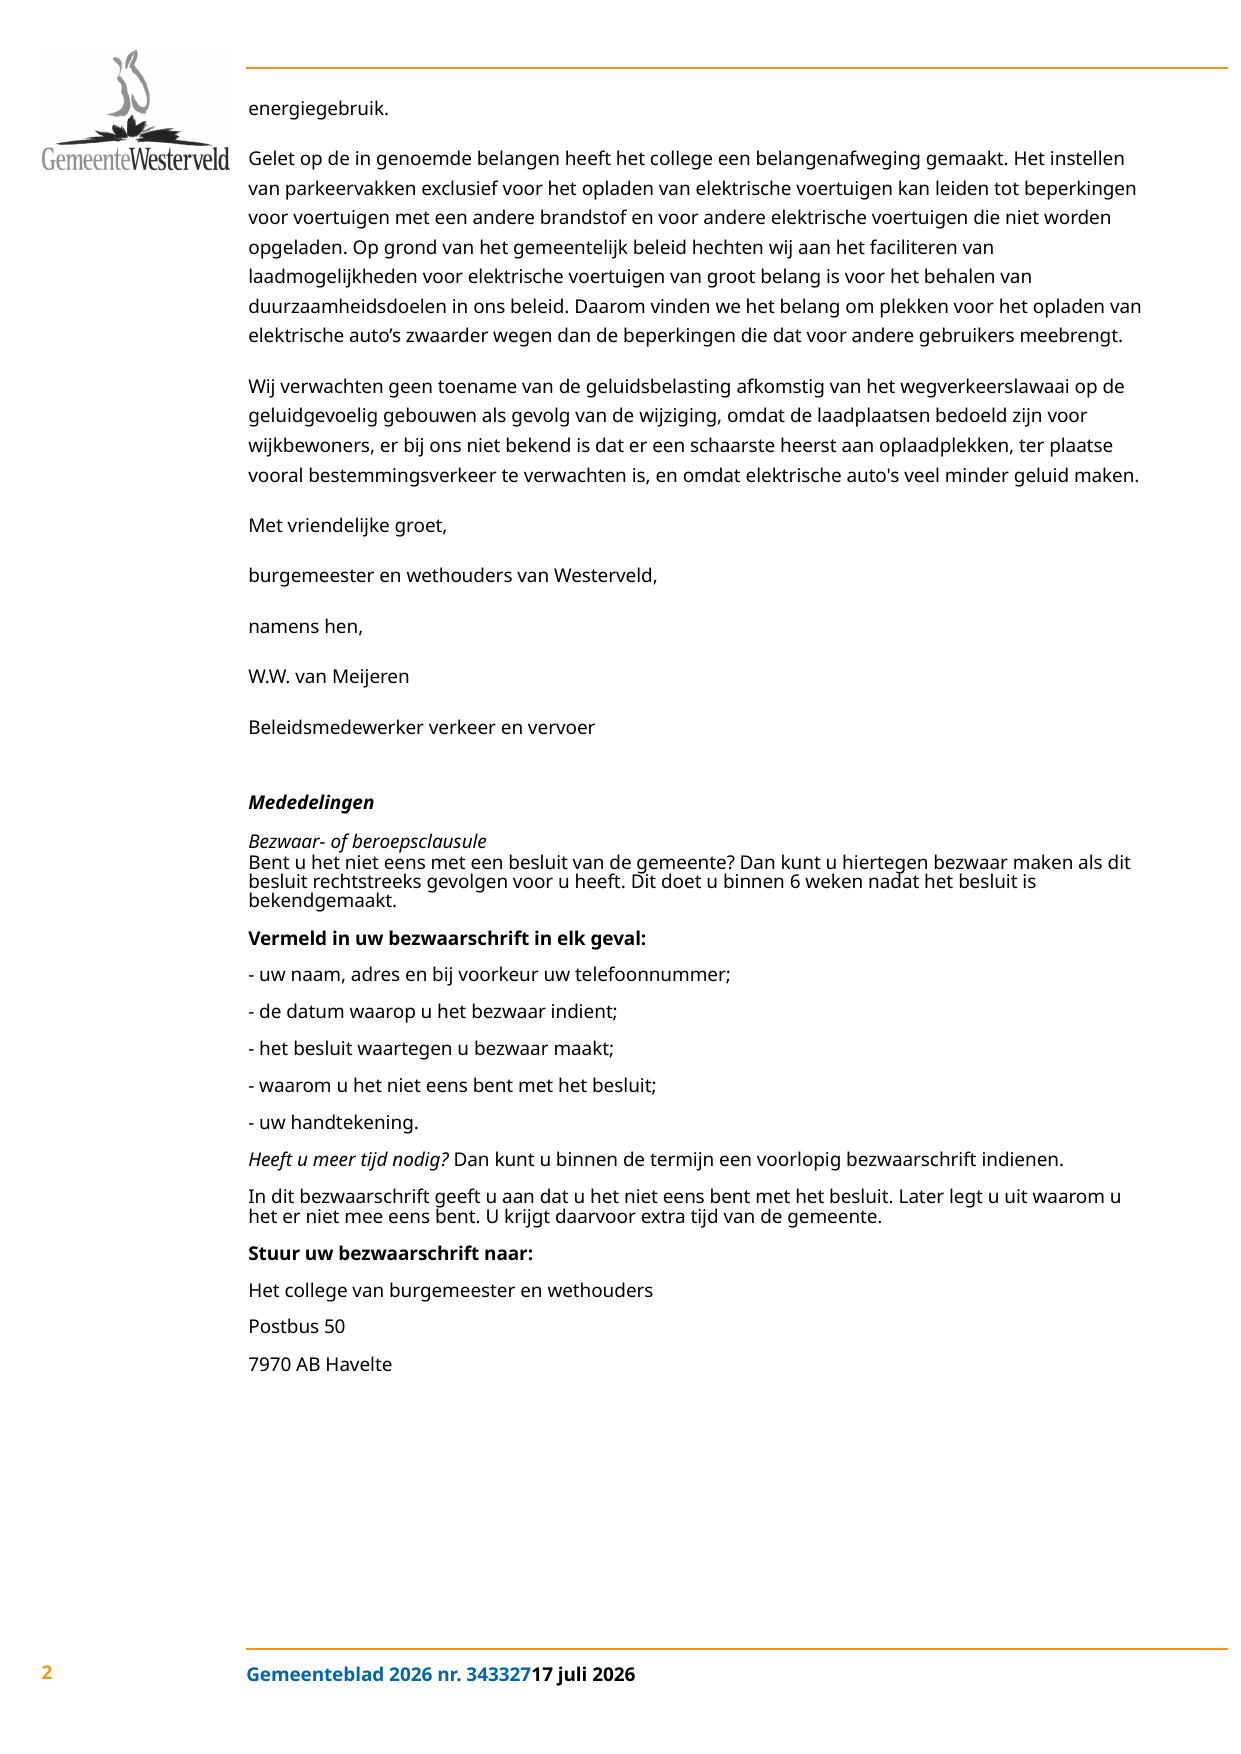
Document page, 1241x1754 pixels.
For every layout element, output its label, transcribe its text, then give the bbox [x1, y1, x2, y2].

text Bent u het niet eens met een besluit van de gemeente? Dan kunt u hiertegen bezwaar maken als dit besluit rechtstreeks gevolgen voor u heeft. Dit doet u binnen 6 weken nadat het besluit is bekendgemaakt. [248, 854, 1152, 912]
text - uw handtekening. [248, 1114, 1152, 1134]
text In dit bezwaarschrift geeft u aan dat u het niet eens bent met het besluit. Later legt u uit waarom u het er niet mee eens bent. U krijgt daarvoor extra tijd van de gemeente. [248, 1188, 1152, 1227]
text Bezwaar- of beroepsclausule [248, 828, 1152, 854]
text Gelet op de in genoemde belangen heeft het college een belangenafweging gemaakt. Het instellen van parkeervakken exclusief voor het opladen van elektrische voertuigen kan leiden tot beperkingen voor voertuigen met een andere brandstof en voor andere elektrische voertuigen die niet worden opgeladen. Op grond van het gemeentelijk beleid hechten wij aan het faciliteren van laadmogelijkheden voor elektrische voertuigen van groot belang is voor het behalen van duurzaamheidsdoelen in ons beleid. Daarom vinden we het belang om plekken voor het opladen van elektrische auto’s zwaarder wegen dan de beperkingen die dat voor andere gebruikers meebrengt. [248, 145, 1152, 348]
text - de datum waarop u het bezwaar indient; [248, 1003, 1152, 1023]
picture [41, 47, 231, 172]
text Vermeld in uw bezwaarschrift in elk geval: [248, 929, 1152, 949]
text Het college van burgemeester en wethouders [248, 1282, 1152, 1301]
text 7970 AB Havelte [248, 1356, 1152, 1375]
text Beleidsmedewerker verkeer en vervoer [248, 714, 1152, 740]
text - het besluit waartegen u bezwaar maakt; [248, 1040, 1152, 1060]
text W.W. van Meijeren [248, 663, 1152, 689]
text burgemeester en wethouders van Westerveld, [248, 563, 1152, 588]
text Heeft u meer tijd nodig? Dan kunt u binnen de termijn een voorlopig bezwaarschrift indienen. [248, 1151, 1152, 1171]
text Postbus 50 [248, 1318, 1152, 1338]
text - waarom u het niet eens bent met het besluit; [248, 1077, 1152, 1097]
text Stuur uw bezwaarschrift naar: [248, 1244, 1152, 1264]
text Mededelingen [248, 789, 1152, 815]
text Met vriendelijke groet, [248, 512, 1152, 538]
text namens hen, [248, 613, 1152, 639]
text energiegebruik. [248, 95, 1152, 121]
text Wij verwachten geen toename van de geluidsbelasting afkomstig van het wegverkeerslawaai op de geluidgevoelig gebouwen als gevolg van de wijziging, omdat de laadplaatsen bedoeld zijn voor wijkbewoners, er bij ons niet bekend is dat er een schaarste heerst aan oplaadplekken, ter plaatse vooral bestemmingsverkeer te verwachten is, en omdat elektrische auto's veel minder geluid maken. [248, 373, 1152, 488]
text - uw naam, adres en bij voorkeur uw telefoonnummer; [248, 966, 1152, 986]
